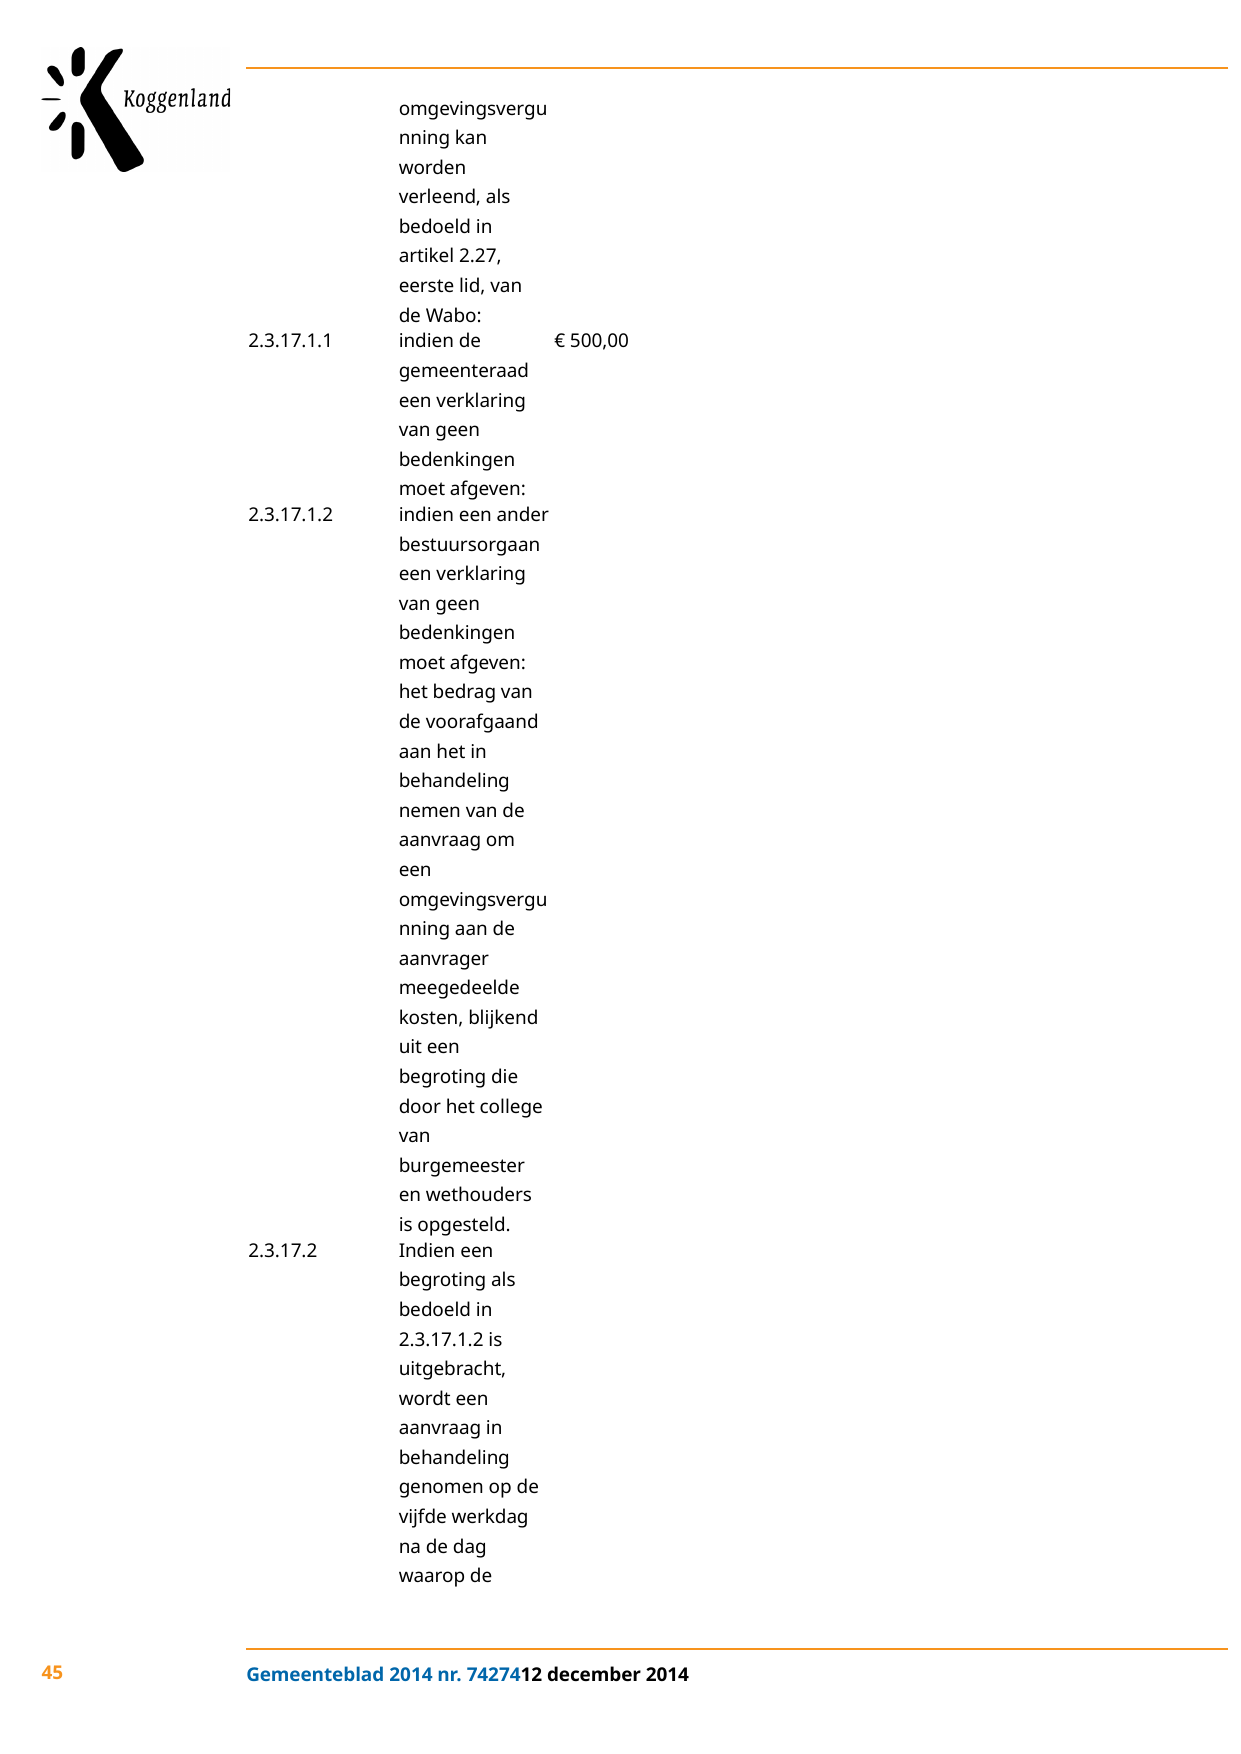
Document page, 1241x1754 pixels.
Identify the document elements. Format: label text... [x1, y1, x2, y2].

table_cell [549, 501, 700, 1237]
table_cell [700, 328, 850, 501]
table_cell [700, 1237, 850, 1588]
table_cell indien een ander bestuursorgaan een verklaring van geen bedenkingen moet afgeven: het bedrag van de voorafgaand aan het in behandeling nemen van de aanvraag om een omgevingsvergunning aan de aanvrager meegedeelde kosten, blijkend uit een begroting die door het college van burgemeester en wethouders is opgesteld. [399, 501, 549, 1237]
table_cell [850, 501, 1001, 1237]
table_cell [549, 1237, 700, 1588]
table_cell 2.3.17.1.1 [248, 328, 398, 501]
table_cell 2.3.17.1.2 [248, 501, 398, 1237]
table_cell Indien een begroting als bedoeld in 2.3.17.1.2 is uitgebracht, wordt een aanvraag in behandeling genomen op de vijfde werkdag na de dag waarop de [399, 1237, 549, 1588]
table_cell [700, 95, 850, 328]
table_cell [850, 328, 1001, 501]
table_cell [700, 501, 850, 1237]
table_cell 2.3.17.2 [248, 1237, 398, 1588]
table_cell indien de gemeenteraad een verklaring van geen bedenkingen moet afgeven: [399, 328, 549, 501]
picture [41, 47, 231, 172]
table_cell [850, 95, 1001, 328]
table_cell [549, 95, 700, 328]
table_cell [248, 95, 398, 328]
table_cell € 500,00 [549, 328, 700, 501]
table_cell [850, 1237, 1001, 1588]
table_cell omgevingsvergunning kan worden verleend, als bedoeld in artikel 2.27, eerste lid, van de Wabo: [399, 95, 549, 328]
